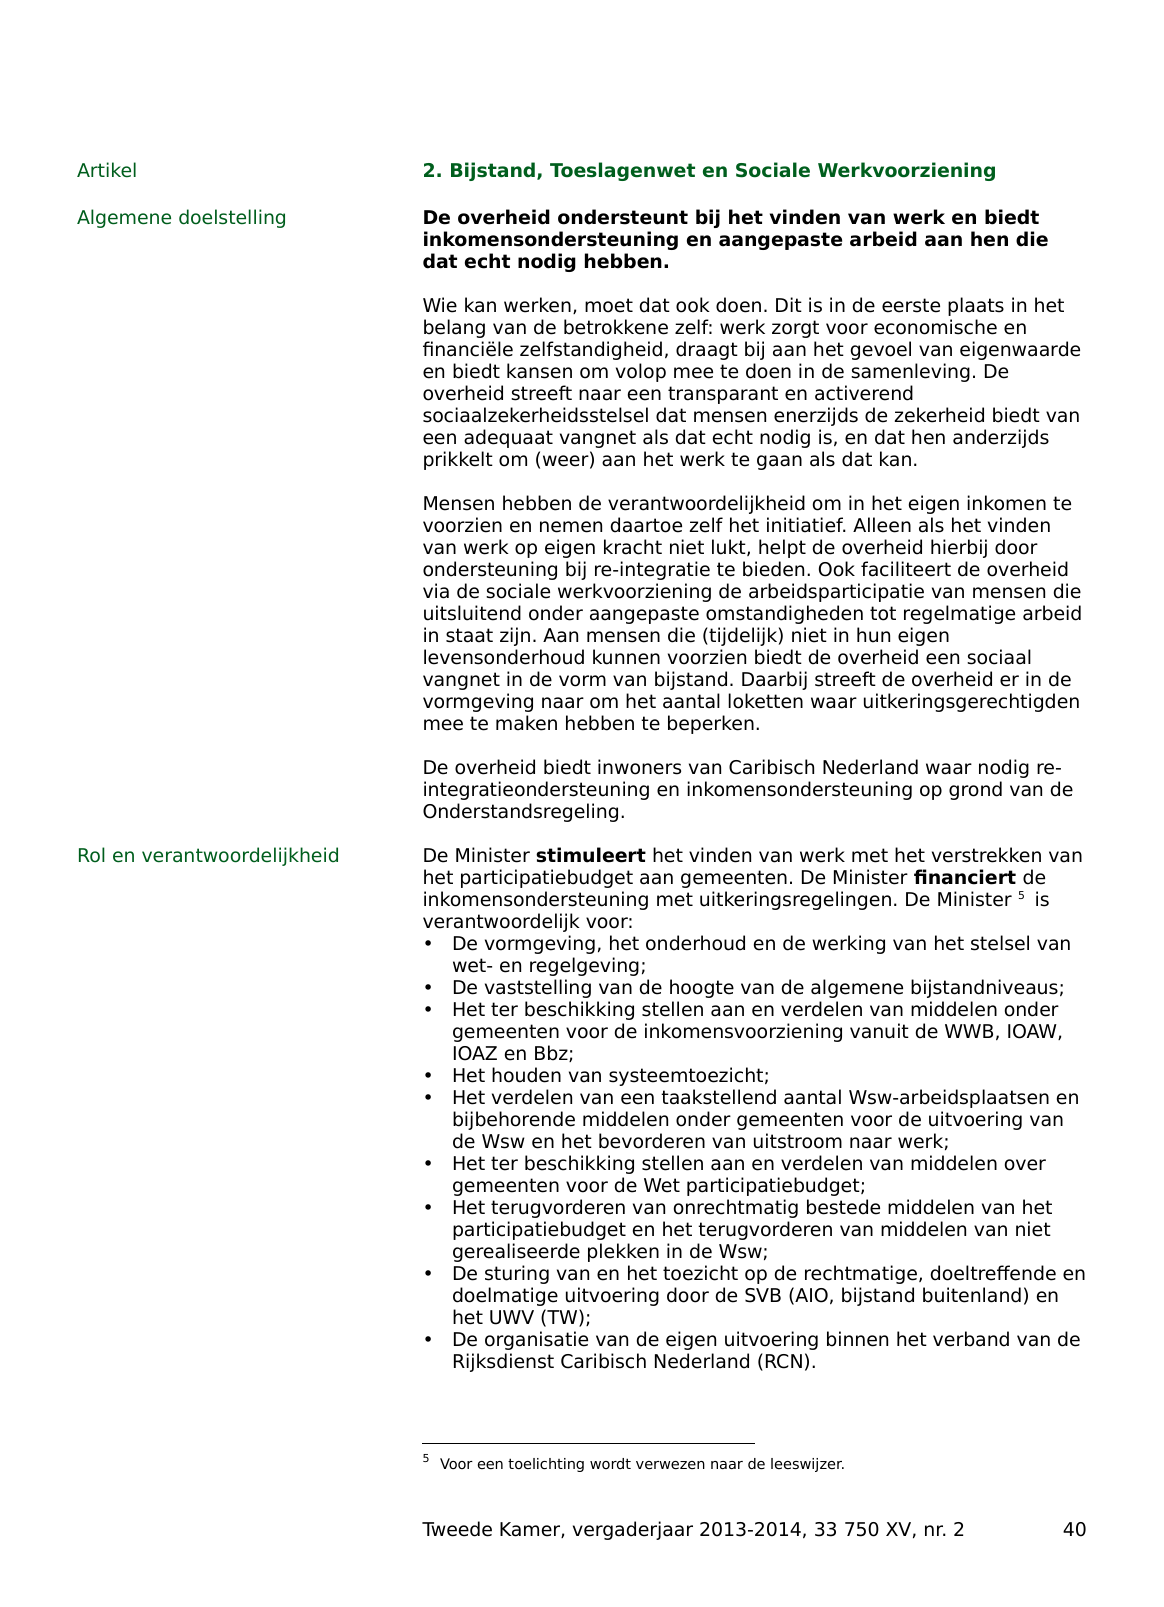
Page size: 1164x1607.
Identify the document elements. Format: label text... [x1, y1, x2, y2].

text Rol en verantwoordelijkheid [77, 845, 399, 867]
text • De organisatie van de eigen uitvoering binnen het verband van de Rijksdienst Caribisch Nederland (RCN). [422, 1329, 1087, 1373]
text Wie kan werken, moet dat ook doen. Dit is in de eerste plaats in het belang van de betrokkene zelf: werk zorgt voor economische en financiële zelfstandigheid, draagt bij aan het gevoel van eigenwaarde en biedt kansen om volop mee te doen in de samenleving. De overheid streeft naar een transparant en activerend sociaalzekerheidsstelsel dat mensen enerzijds de zekerheid biedt van een adequaat vangnet als dat echt nodig is, en dat hen anderzijds prikkelt om (weer) aan het werk te gaan als dat kan. [422, 295, 1087, 471]
text Artikel [77, 160, 399, 182]
text Mensen hebben de verantwoordelijkheid om in het eigen inkomen te voorzien en nemen daartoe zelf het initiatief. Alleen als het vinden van werk op eigen kracht niet lukt, helpt de overheid hierbij door ondersteuning bij re-integratie te bieden. Ook faciliteert de overheid via de sociale werkvoorziening de arbeidsparticipatie van mensen die uitsluitend onder aangepaste omstandigheden tot regelmatige arbeid in staat zijn. Aan mensen die (tijdelijk) niet in hun eigen levensonderhoud kunnen voorzien biedt de overheid een sociaal vangnet in de vorm van bijstand. Daarbij streeft de overheid er in de vormgeving naar om het aantal loketten waar uitkeringsgerechtigden mee te maken hebben te beperken. [422, 493, 1087, 735]
subtitle 2. Bijstand, Toeslagenwet en Sociale Werkvoorziening [422, 160, 1087, 182]
text • Het ter beschikking stellen aan en verdelen van middelen onder gemeenten voor de inkomensvoorziening vanuit de WWB, IOAW, IOAZ en Bbz; [422, 999, 1087, 1065]
text De overheid ondersteunt bij het vinden van werk en biedt inkomensondersteuning en aangepaste arbeid aan hen die dat echt nodig hebben. [422, 207, 1087, 273]
text • Het ter beschikking stellen aan en verdelen van middelen over gemeenten voor de Wet participatiebudget; [422, 1153, 1087, 1197]
text • Het terugvorderen van onrechtmatig bestede middelen van het participatiebudget en het terugvorderen van middelen van niet gerealiseerde plekken in de Wsw; [422, 1197, 1087, 1263]
text • De sturing van en het toezicht op de rechtmatige, doeltreffende en doelmatige uitvoering door de SVB (AIO, bijstand buitenland) en het UWV (TW); [422, 1263, 1087, 1329]
text Algemene doelstelling [77, 207, 399, 229]
text De Minister stimuleert het vinden van werk met het verstrekken van het participatiebudget aan gemeenten. De Minister financiert de inkomensondersteuning met uitkeringsregelingen. De Minister is verantwoordelijk voor: [422, 845, 1087, 933]
text • De vormgeving, het onderhoud en de werking van het stelsel van wet- en regelgeving; [422, 933, 1087, 977]
text Voor een toelichting wordt verwezen naar de leeswijzer. [422, 1452, 1087, 1474]
text • Het houden van systeemtoezicht; [422, 1065, 1087, 1087]
text • Het verdelen van een taakstellend aantal Wsw-arbeidsplaatsen en bijbehorende middelen onder gemeenten voor de uitvoering van de Wsw en het bevorderen van uitstroom naar werk; [422, 1087, 1087, 1153]
text • De vaststelling van de hoogte van de algemene bijstandniveaus; [422, 977, 1087, 999]
text De overheid biedt inwoners van Caribisch Nederland waar nodig re-integratieondersteuning en inkomensondersteuning op grond van de Onderstandsregeling. [422, 757, 1087, 823]
subtitle [77, 182, 399, 190]
